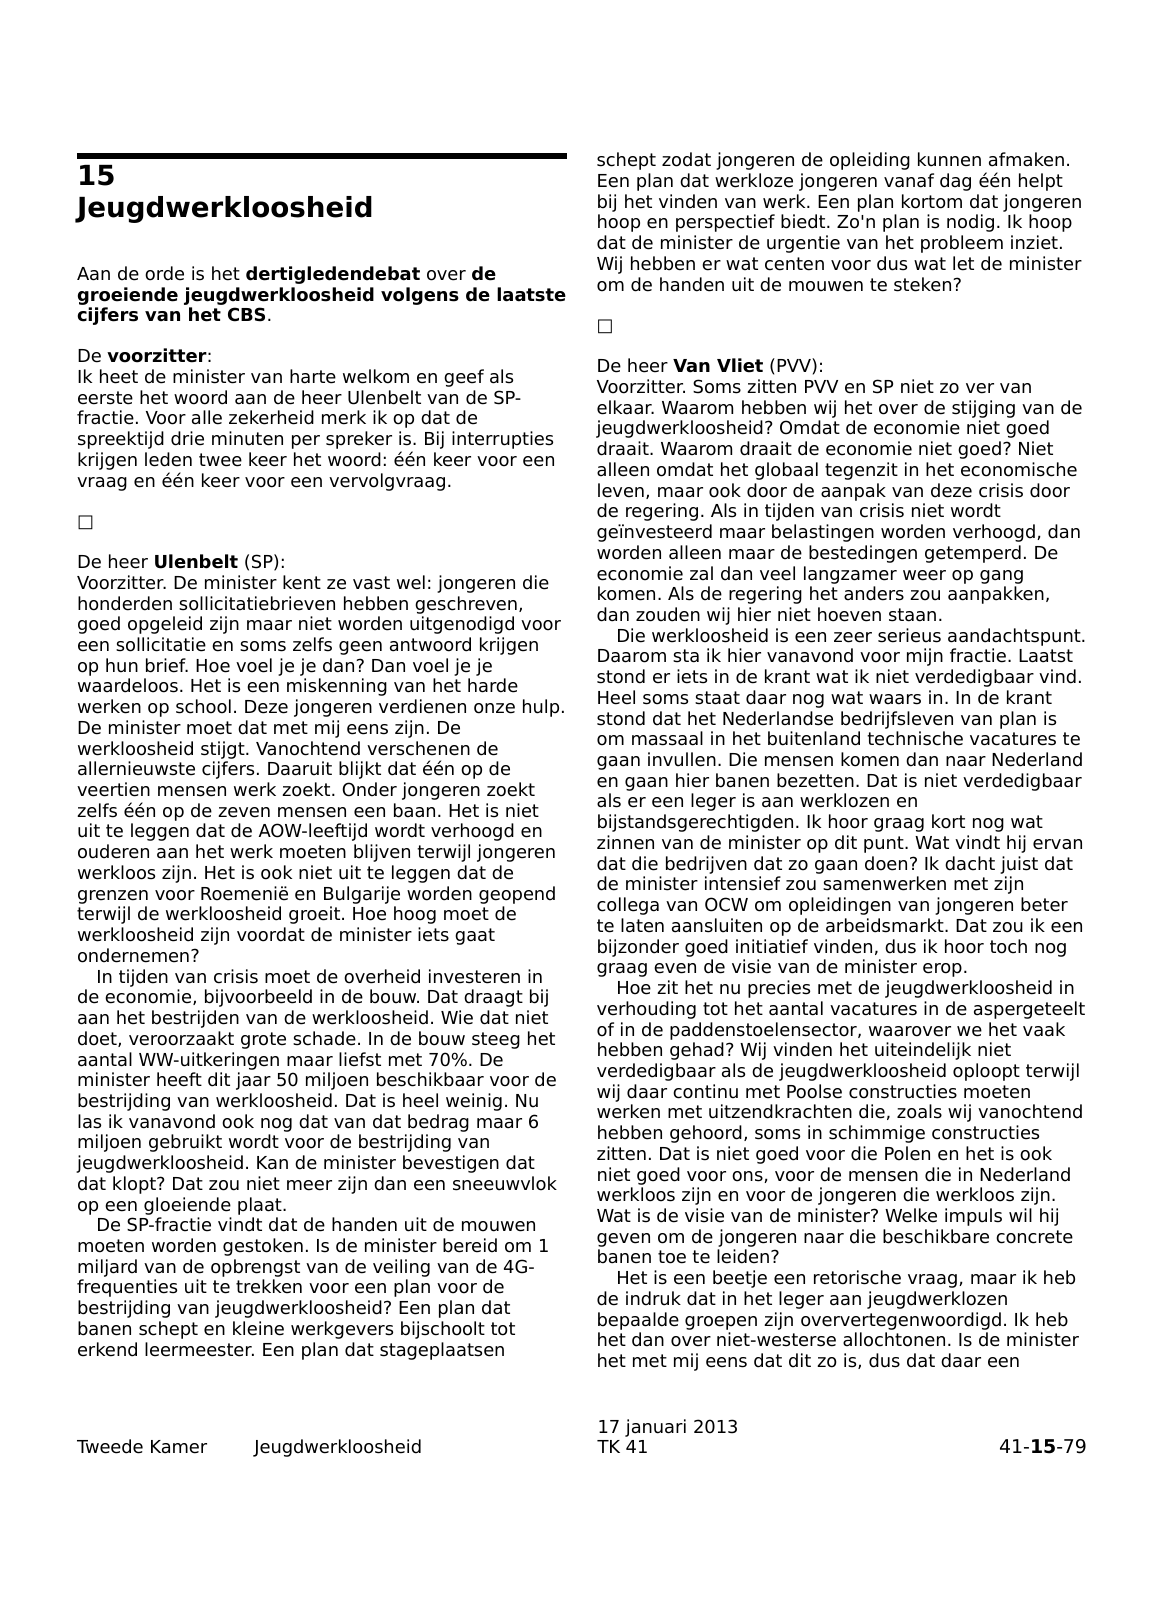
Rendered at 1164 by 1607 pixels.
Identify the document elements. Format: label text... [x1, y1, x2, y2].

text De heer Ulenbelt (SP): [77, 552, 567, 573]
text Ik heet de minister van harte welkom en geef als eerste het woord aan de heer Ulenbelt van de SP-fractie. Voor alle zekerheid merk ik op dat de spreektijd drie minuten per spreker is. Bij interrupties krijgen leden twee keer het woord: één keer voor een vraag en één keer voor een vervolgvraag. [77, 367, 567, 491]
text schept zodat jongeren de opleiding kunnen afmaken. Een plan dat werkloze jongeren vanaf dag één helpt bij het vinden van werk. Een plan kortom dat jongeren hoop en perspectief biedt. Zo'n plan is nodig. Ik hoop dat de minister de urgentie van het probleem inziet. Wij hebben er wat centen voor dus wat let de minister om de handen uit de mouwen te steken? [596, 150, 1087, 295]
text Voorzitter. Soms zitten PVV en SP niet zo ver van elkaar. Waarom hebben wij het over de stijging van de jeugdwerkloosheid? Omdat de economie niet goed draait. Waarom draait de economie niet goed? Niet alleen omdat het globaal tegenzit in het economische leven, maar ook door de aanpak van deze crisis door de regering. Als in tijden van crisis niet wordt geïnvesteerd maar belastingen worden verhoogd, dan worden alleen maar de bestedingen getemperd. De economie zal dan veel langzamer weer op gang komen. Als de regering het anders zou aanpakken, dan zouden wij hier niet hoeven staan. [596, 377, 1087, 626]
text Voorzitter. De minister kent ze vast wel: jongeren die honderden sollicitatiebrieven hebben geschreven, goed opgeleid zijn maar niet worden uitgenodigd voor een sollicitatie en soms zelfs geen antwoord krijgen op hun brief. Hoe voel je je dan? Dan voel je je waardeloos. Het is een miskenning van het harde werken op school. Deze jongeren verdienen onze hulp. De minister moet dat met mij eens zijn. De werkloosheid stijgt. Vanochtend verschenen de allernieuwste cijfers. Daaruit blijkt dat één op de veertien mensen werk zoekt. Onder jongeren zoekt zelfs één op de zeven mensen een baan. Het is niet uit te leggen dat de AOW-leeftijd wordt verhoogd en ouderen aan het werk moeten blijven terwijl jongeren werkloos zijn. Het is ook niet uit te leggen dat de grenzen voor Roemenië en Bulgarije worden geopend terwijl de werkloosheid groeit. Hoe hoog moet de werkloosheid zijn voordat de minister iets gaat ondernemen? [77, 573, 567, 966]
text In tijden van crisis moet de overheid investeren in de economie, bijvoorbeeld in de bouw. Dat draagt bij aan het bestrijden van de werkloosheid. Wie dat niet doet, veroorzaakt grote schade. In de bouw steeg het aantal WW-uitkeringen maar liefst met 70%. De minister heeft dit jaar 50 miljoen beschikbaar voor de bestrijding van werkloosheid. Dat is heel weinig. Nu las ik vanavond ook nog dat van dat bedrag maar 6 miljoen gebruikt wordt voor de bestrijding van jeugdwerkloosheid. Kan de minister bevestigen dat dat klopt? Dat zou niet meer zijn dan een sneeuwvlok op een gloeiende plaat. [77, 966, 567, 1215]
text Het is een beetje een retorische vraag, maar ik heb de indruk dat in het leger aan jeugdwerklozen bepaalde groepen zijn oververtegenwoordigd. Ik heb het dan over niet-westerse allochtonen. Is de minister het met mij eens dat dit zo is, dus dat daar een [596, 1268, 1087, 1372]
text □ [77, 511, 567, 532]
text Aan de orde is het dertigledendebat over de groeiende jeugdwerkloosheid volgens de laatste cijfers van het CBS. [77, 264, 567, 326]
text De heer Van Vliet (PVV): [596, 356, 1087, 377]
text De voorzitter: [77, 346, 567, 367]
title 15 Jeugdwerkloosheid [77, 159, 567, 224]
text □ [596, 315, 1087, 336]
text Die werkloosheid is een zeer serieus aandachtspunt. Daarom sta ik hier vanavond voor mijn fractie. Laatst stond er iets in de krant wat ik niet verdedigbaar vind. Heel soms staat daar nog wat waars in. In de krant stond dat het Nederlandse bedrijfsleven van plan is om massaal in het buitenland technische vacatures te gaan invullen. Die mensen komen dan naar Nederland en gaan hier banen bezetten. Dat is niet verdedigbaar als er een leger is aan werklozen en bijstandsgerechtigden. Ik hoor graag kort nog wat zinnen van de minister op dit punt. Wat vindt hij ervan dat die bedrijven dat zo gaan doen? Ik dacht juist dat de minister intensief zou samenwerken met zijn collega van OCW om opleidingen van jongeren beter te laten aansluiten op de arbeidsmarkt. Dat zou ik een bijzonder goed initiatief vinden, dus ik hoor toch nog graag even de visie van de minister erop. [596, 626, 1087, 978]
text Hoe zit het nu precies met de jeugdwerkloosheid in verhouding tot het aantal vacatures in de aspergeteelt of in de paddenstoelensector, waarover we het vaak hebben gehad? Wij vinden het uiteindelijk niet verdedigbaar als de jeugdwerkloosheid oploopt terwijl wij daar continu met Poolse constructies moeten werken met uitzendkrachten die, zoals wij vanochtend hebben gehoord, soms in schimmige constructies zitten. Dat is niet goed voor die Polen en het is ook niet goed voor ons, voor de mensen die in Nederland werkloos zijn en voor de jongeren die werkloos zijn. Wat is de visie van de minister? Welke impuls wil hij geven om de jongeren naar die beschikbare concrete banen toe te leiden? [596, 978, 1087, 1268]
text De SP-fractie vindt dat de handen uit de mouwen moeten worden gestoken. Is de minister bereid om 1 miljard van de opbrengst van de veiling van de 4G-frequenties uit te trekken voor een plan voor de bestrijding van jeugdwerkloosheid? Een plan dat banen schept en kleine werkgevers bijschoolt tot erkend leermeester. Een plan dat stageplaatsen [77, 1215, 567, 1360]
